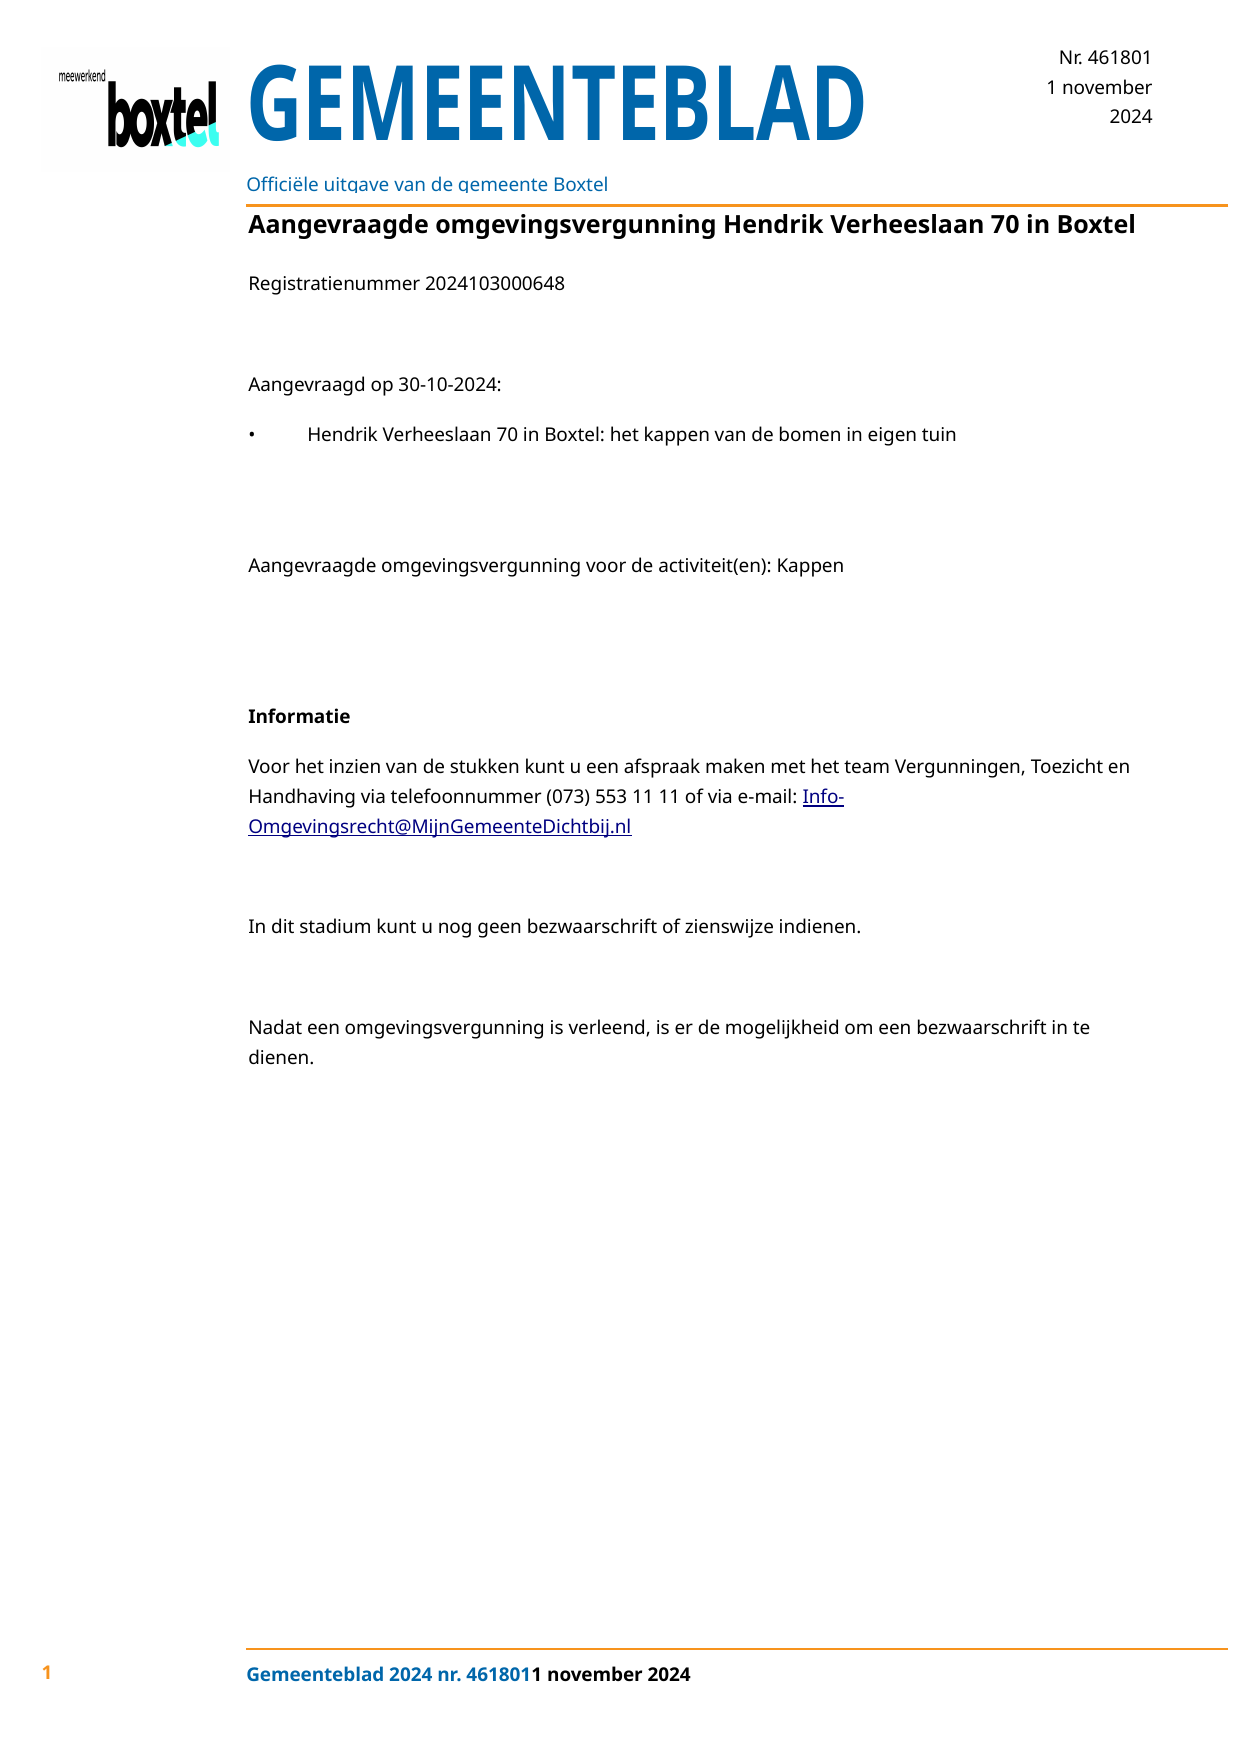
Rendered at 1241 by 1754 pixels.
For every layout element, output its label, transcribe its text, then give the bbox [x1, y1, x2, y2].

text Nadat een omgevingsvergunning is verleend, is er de mogelijkheid om een bezwaarschrift in te dienen. [248, 1014, 1152, 1070]
text Voor het inzien van de stukken kunt u een afspraak maken met het team Vergunningen, Toezicht en Handhaving via telefoonnummer (073) 553 11 11 of via e-mail: Info-Omgevingsrecht@MijnGemeenteDichtbij.nl [248, 754, 1152, 838]
list Hendrik Verheeslaan 70 in Boxtel: het kappen van de bomen in eigen tuin [248, 422, 1152, 447]
picture [41, 47, 231, 172]
text Registratienummer 2024103000648 [248, 270, 1152, 296]
text In dit stadium kunt u nog geen bezwaarschrift of zienswijze indienen. [248, 914, 1152, 939]
text Aangevraagd op 30-10-2024: [248, 371, 1152, 397]
text Informatie [248, 703, 1152, 729]
text Aangevraagde omgevingsvergunning voor de activiteit(en): Kappen [248, 552, 1152, 578]
text Aangevraagde omgevingsvergunning Hendrik Verheeslaan 70 in Boxtel [248, 207, 1152, 241]
